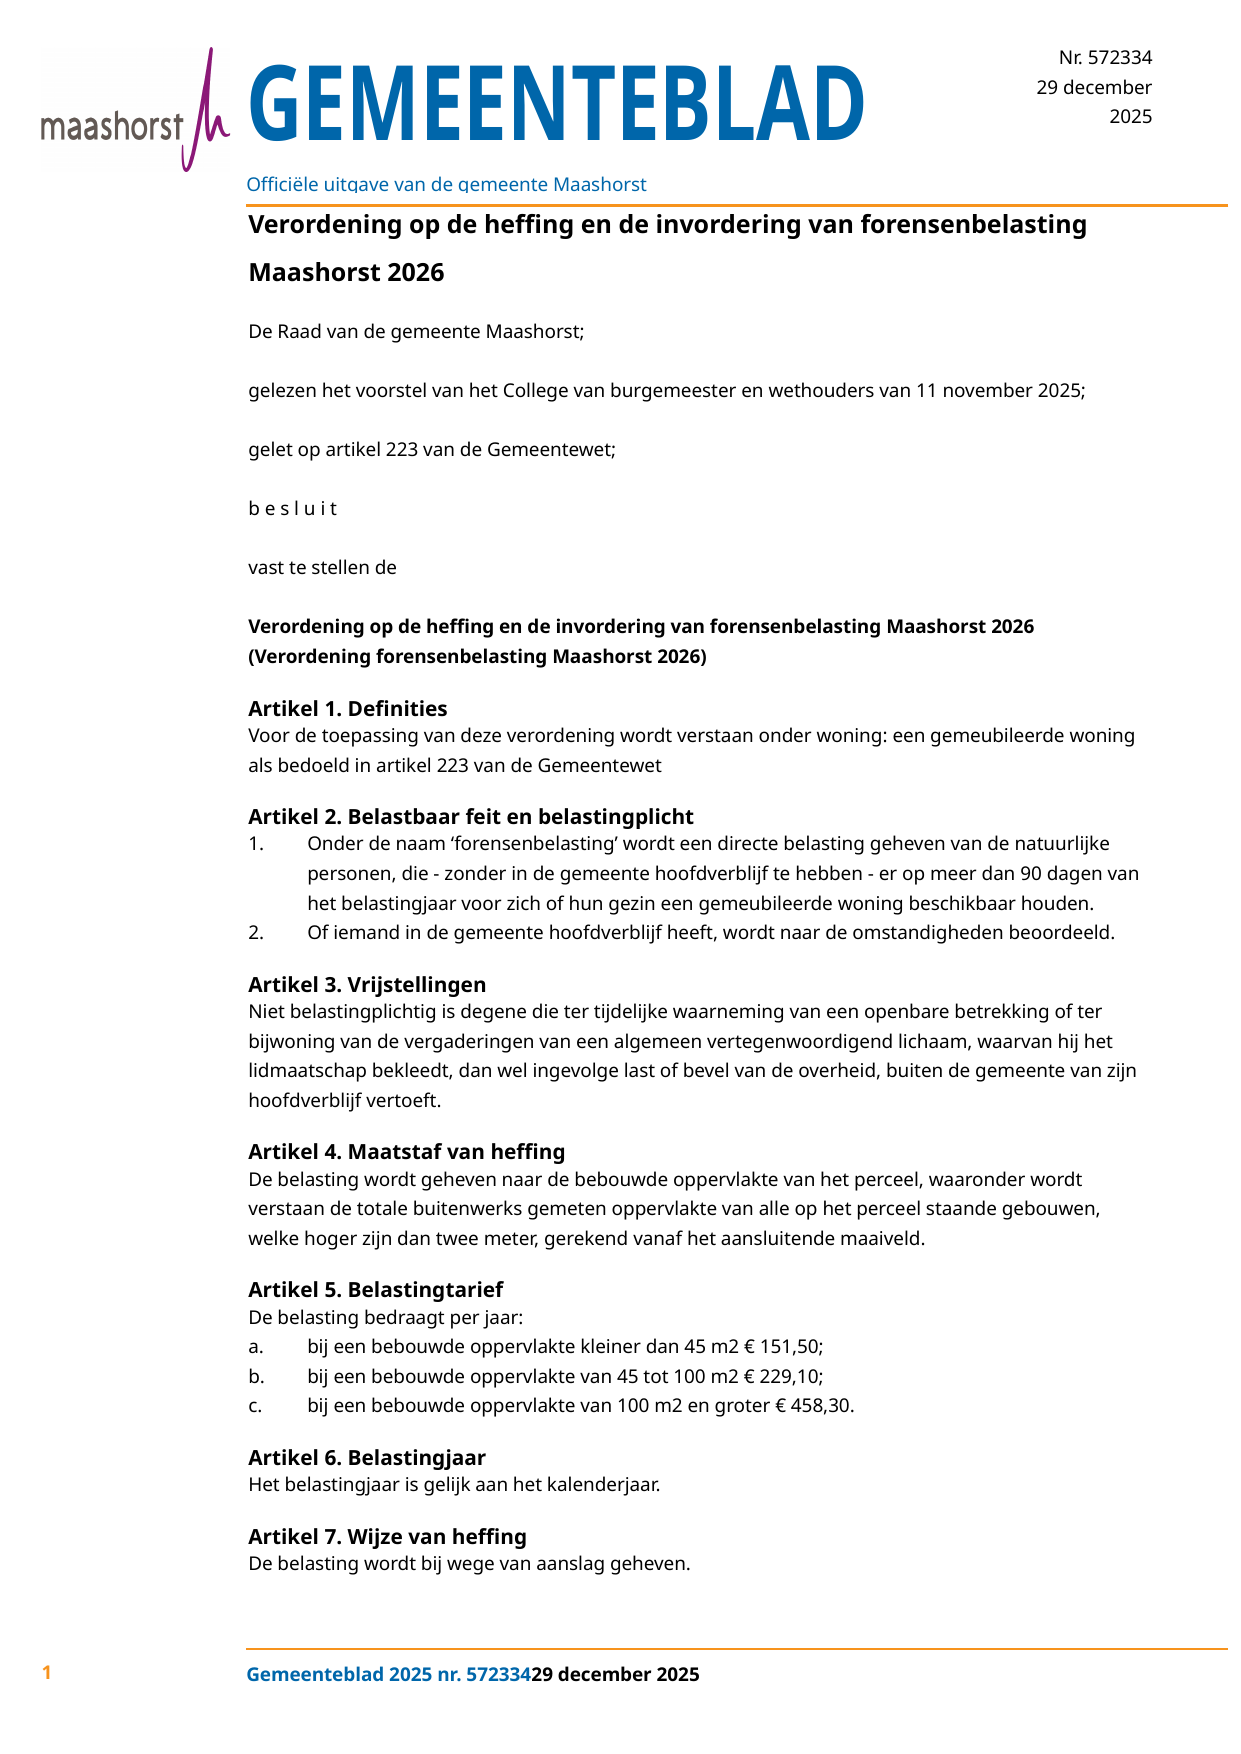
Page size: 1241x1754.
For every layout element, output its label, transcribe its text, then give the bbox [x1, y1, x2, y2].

text Niet belastingplichtig is degene die ter tijdelijke waarneming van een openbare betrekking of ter bijwoning van de vergaderingen van een algemeen vertegenwoordigend lichaam, waarvan hij het lidmaatschap bekleedt, dan wel ingevolge last of bevel van de overheid, buiten de gemeente van zijn hoofdverblijf vertoeft. [248, 998, 1152, 1113]
text Artikel 5. Belastingtarief [248, 1275, 1152, 1304]
text Artikel 7. Wijze van heffing [248, 1522, 1152, 1550]
text Verordening op de heffing en de invordering van forensenbelasting Maashorst 2026 (Verordening forensenbelasting Maashorst 2026) [248, 614, 1152, 669]
text Artikel 3. Vrijstellingen [248, 970, 1152, 998]
text Artikel 1. Definities [248, 694, 1152, 722]
text De Raad van de gemeente Maashorst; [248, 318, 1152, 344]
text De belasting bedraagt per jaar: [248, 1304, 1152, 1329]
text Verordening op de heffing en de invordering van forensenbelasting Maashorst 2026 [248, 207, 1152, 288]
text Voor de toepassing van deze verordening wordt verstaan onder woning: een gemeubileerde woning als bedoeld in artikel 223 van de Gemeentewet [248, 722, 1152, 777]
list Of iemand in de gemeente hoofdverblijf heeft, wordt naar de omstandigheden beoordeeld. [248, 919, 1152, 945]
picture [41, 47, 231, 172]
list Onder de naam ‘forensenbelasting’ wordt een directe belasting geheven van de natuurlijke personen, die - zonder in de gemeente hoofdverblijf te hebben - er op meer dan 90 dagen van het belastingjaar voor zich of hun gezin een gemeubileerde woning beschikbaar houden. [248, 831, 1152, 916]
text Artikel 2. Belastbaar feit en belastingplicht [248, 802, 1152, 831]
text Artikel 4. Maatstaf van heffing [248, 1137, 1152, 1166]
list bij een bebouwde oppervlakte van 100 m2 en groter € 458,30. [248, 1393, 1152, 1418]
text Het belastingjaar is gelijk aan het kalenderjaar. [248, 1471, 1152, 1497]
list bij een bebouwde oppervlakte van 45 tot 100 m2 € 229,10; [248, 1363, 1152, 1389]
text gelet op artikel 223 van de Gemeentewet; [248, 436, 1152, 462]
text vast te stellen de [248, 554, 1152, 580]
text De belasting wordt bij wege van aanslag geheven. [248, 1550, 1152, 1576]
text De belasting wordt geheven naar de bebouwde oppervlakte van het perceel, waaronder wordt verstaan de totale buitenwerks gemeten oppervlakte van alle op het perceel staande gebouwen, welke hoger zijn dan twee meter, gerekend vanaf het aansluitende maaiveld. [248, 1166, 1152, 1251]
list bij een bebouwde oppervlakte kleiner dan 45 m2 € 151,50; [248, 1333, 1152, 1359]
text gelezen het voorstel van het College van burgemeester en wethouders van 11 november 2025; [248, 377, 1152, 403]
text b e s l u i t [248, 495, 1152, 521]
text Artikel 6. Belastingjaar [248, 1443, 1152, 1471]
